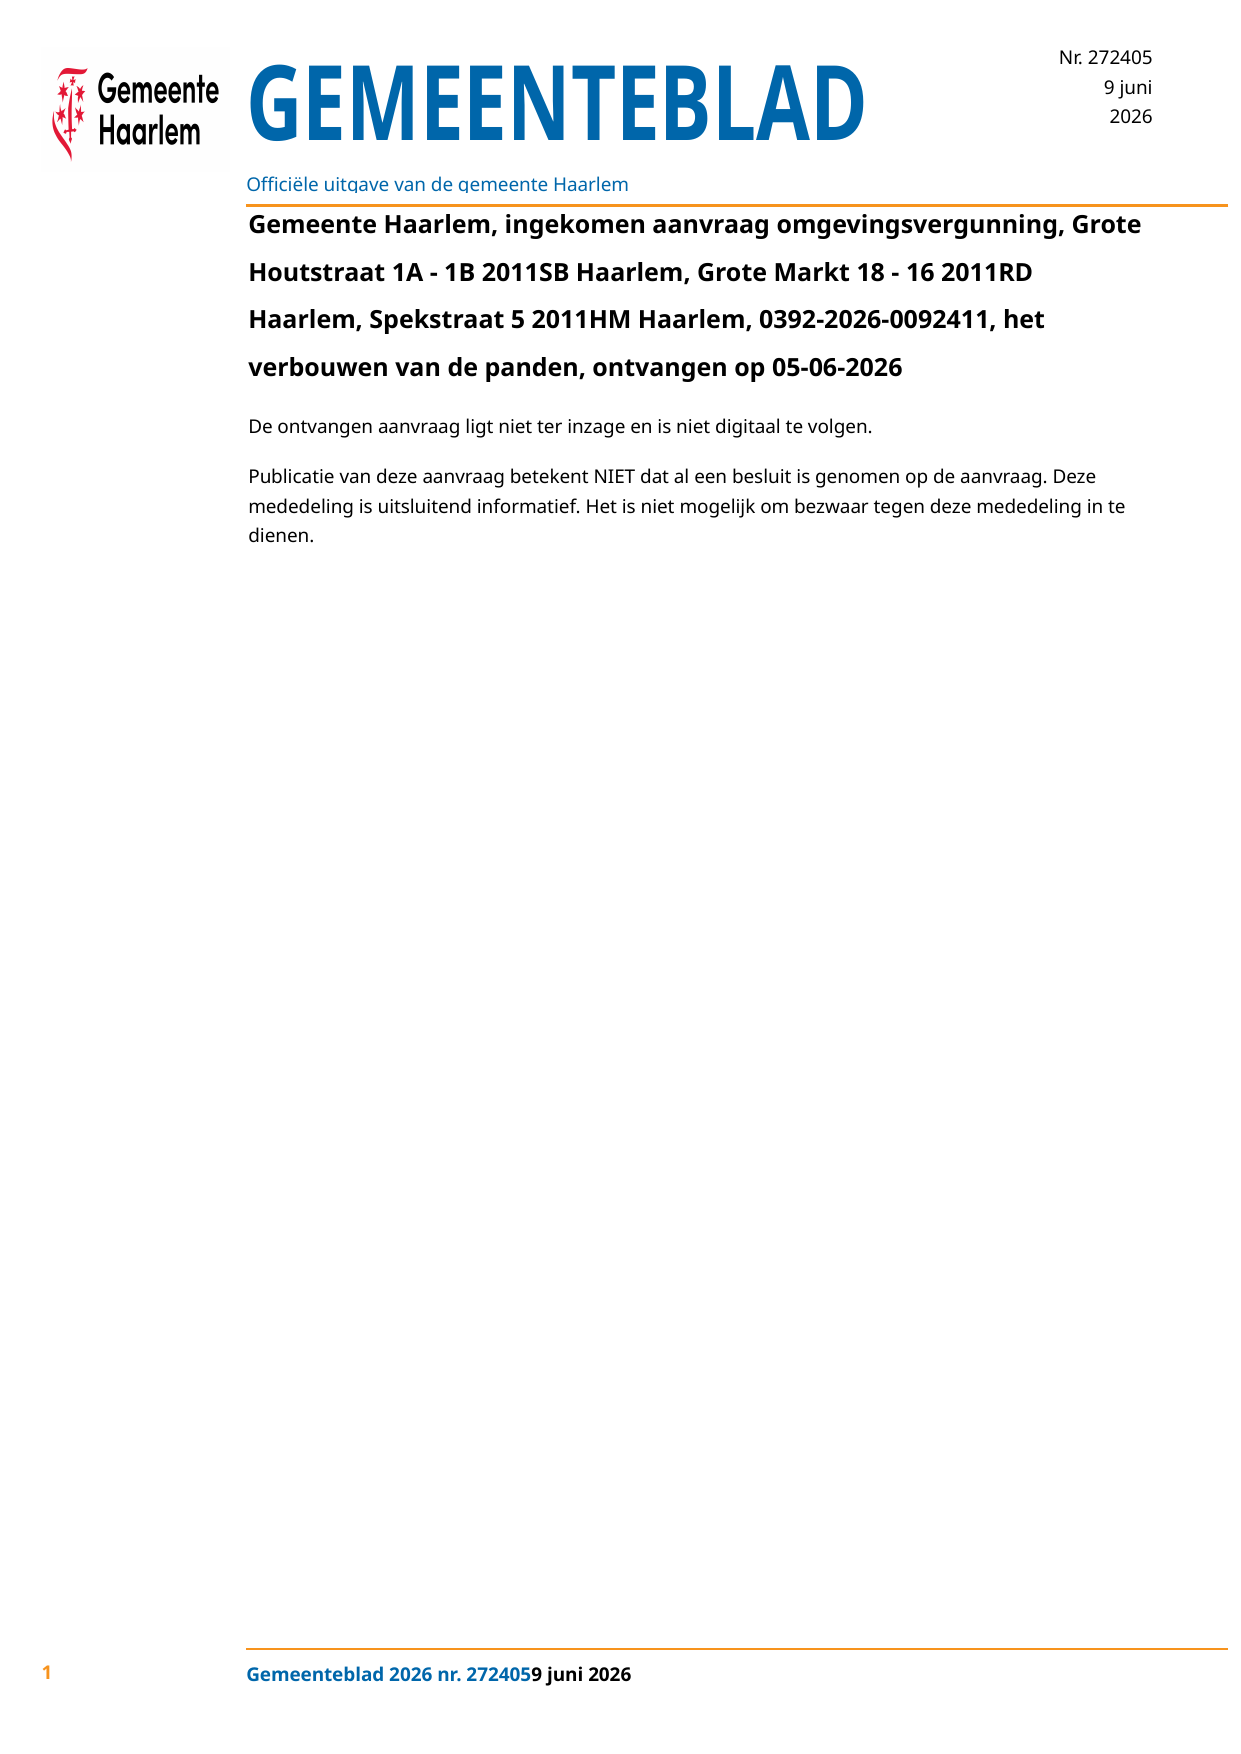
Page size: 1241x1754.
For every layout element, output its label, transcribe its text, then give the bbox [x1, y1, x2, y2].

text Publicatie van deze aanvraag betekent NIET dat al een besluit is genomen op de aanvraag. Deze mededeling is uitsluitend informatief. Het is niet mogelijk om bezwaar tegen deze mededeling in te dienen. [248, 463, 1152, 548]
text Gemeente Haarlem, ingekomen aanvraag omgevingsvergunning, Grote Houtstraat 1A - 1B 2011SB Haarlem, Grote Markt 18 - 16 2011RD Haarlem, Spekstraat 5 2011HM Haarlem, 0392-2026-0092411, het verbouwen van de panden, ontvangen op 05-06-2026 [248, 207, 1152, 384]
text De ontvangen aanvraag ligt niet ter inzage en is niet digitaal te volgen. [248, 413, 1152, 439]
picture [41, 47, 231, 172]
